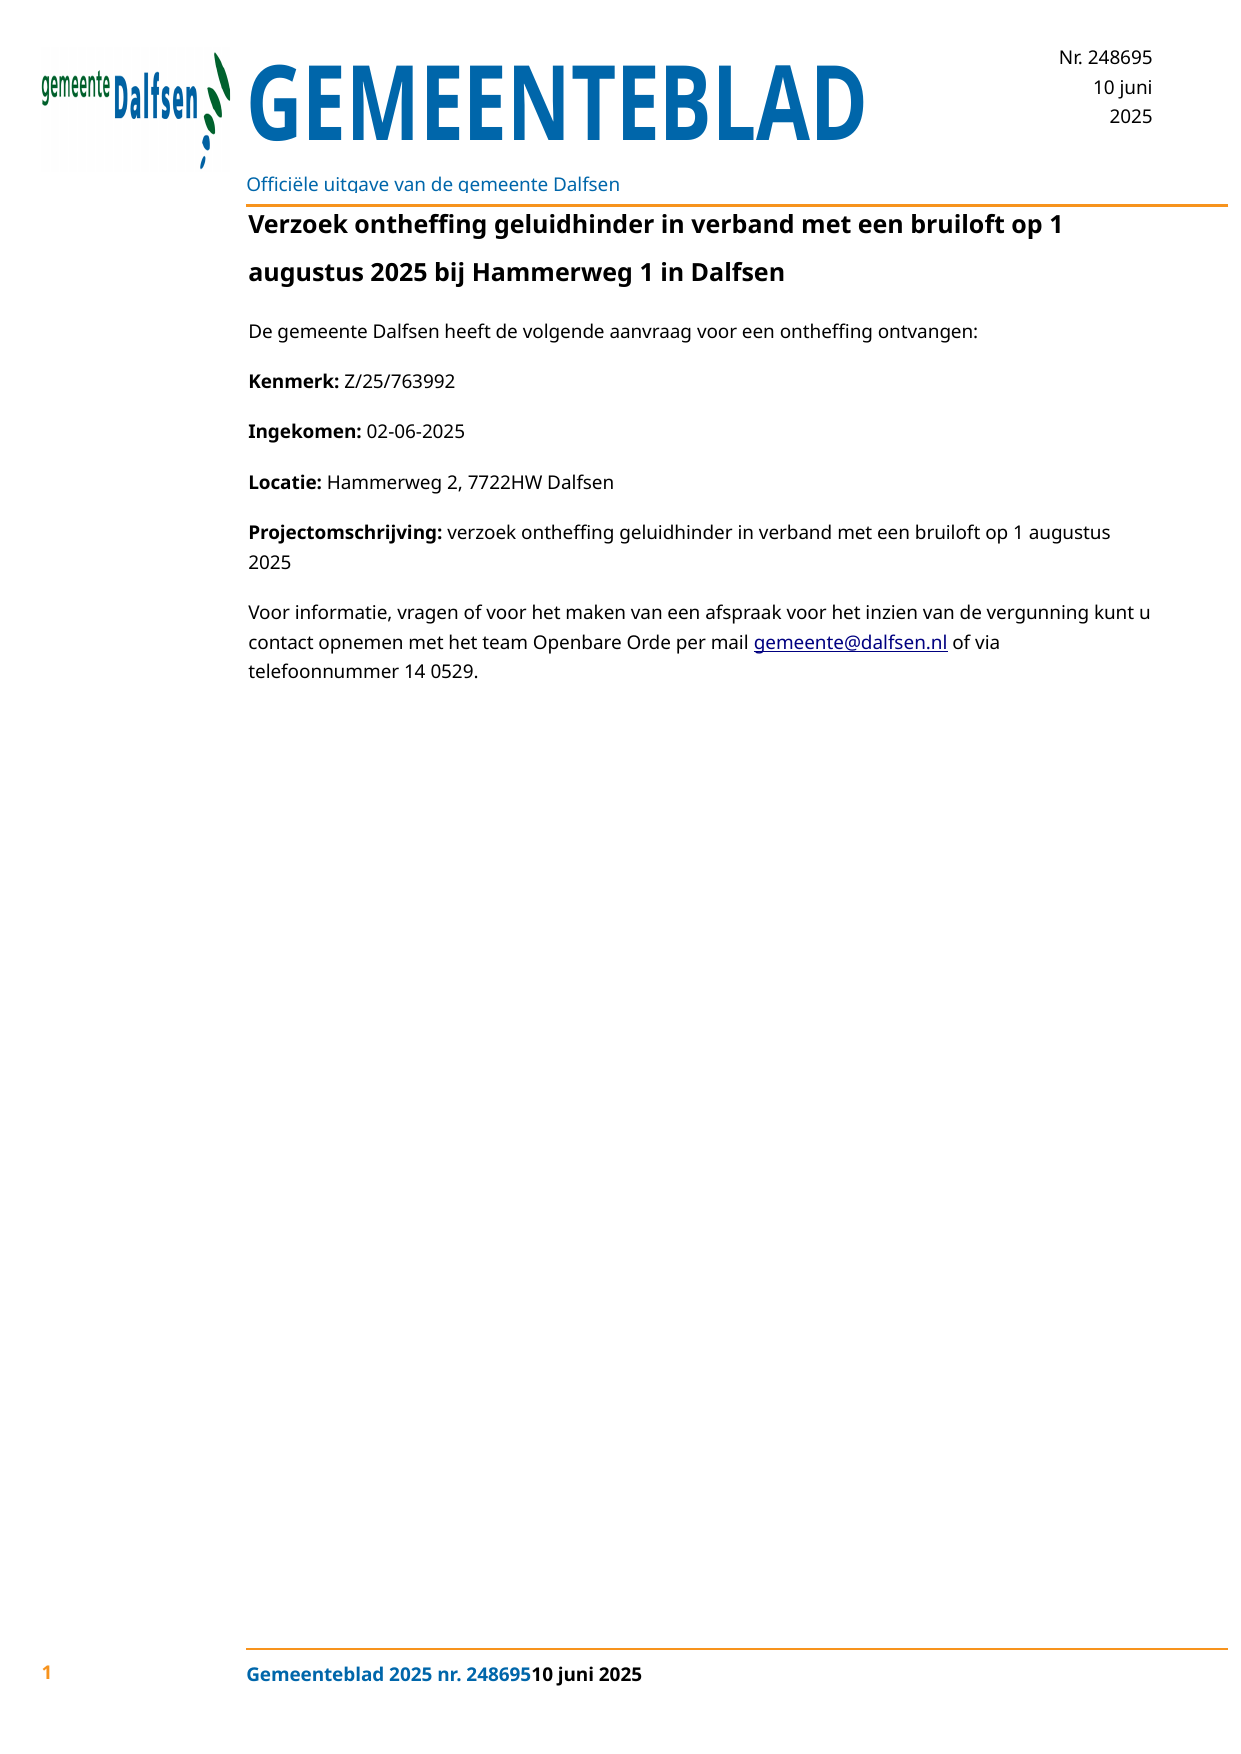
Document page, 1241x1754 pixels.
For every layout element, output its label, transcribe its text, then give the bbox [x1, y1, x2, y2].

text Kenmerk: Z/25/763992 [248, 368, 1152, 394]
text Verzoek ontheffing geluidhinder in verband met een bruiloft op 1 augustus 2025 bij Hammerweg 1 in Dalfsen [248, 207, 1152, 288]
text Ingekomen: 02-06-2025 [248, 419, 1152, 444]
picture [41, 47, 231, 172]
text Projectomschrijving: verzoek ontheffing geluidhinder in verband met een bruiloft op 1 augustus 2025 [248, 519, 1152, 575]
text Locatie: Hammerweg 2, 7722HW Dalfsen [248, 469, 1152, 495]
text De gemeente Dalfsen heeft de volgende aanvraag voor een ontheffing ontvangen: [248, 318, 1152, 344]
text Voor informatie, vragen of voor het maken van een afspraak voor het inzien van de vergunning kunt u contact opnemen met het team Openbare Orde per mail gemeente@dalfsen.nl of via telefoonnummer 14 0529. [248, 599, 1152, 684]
